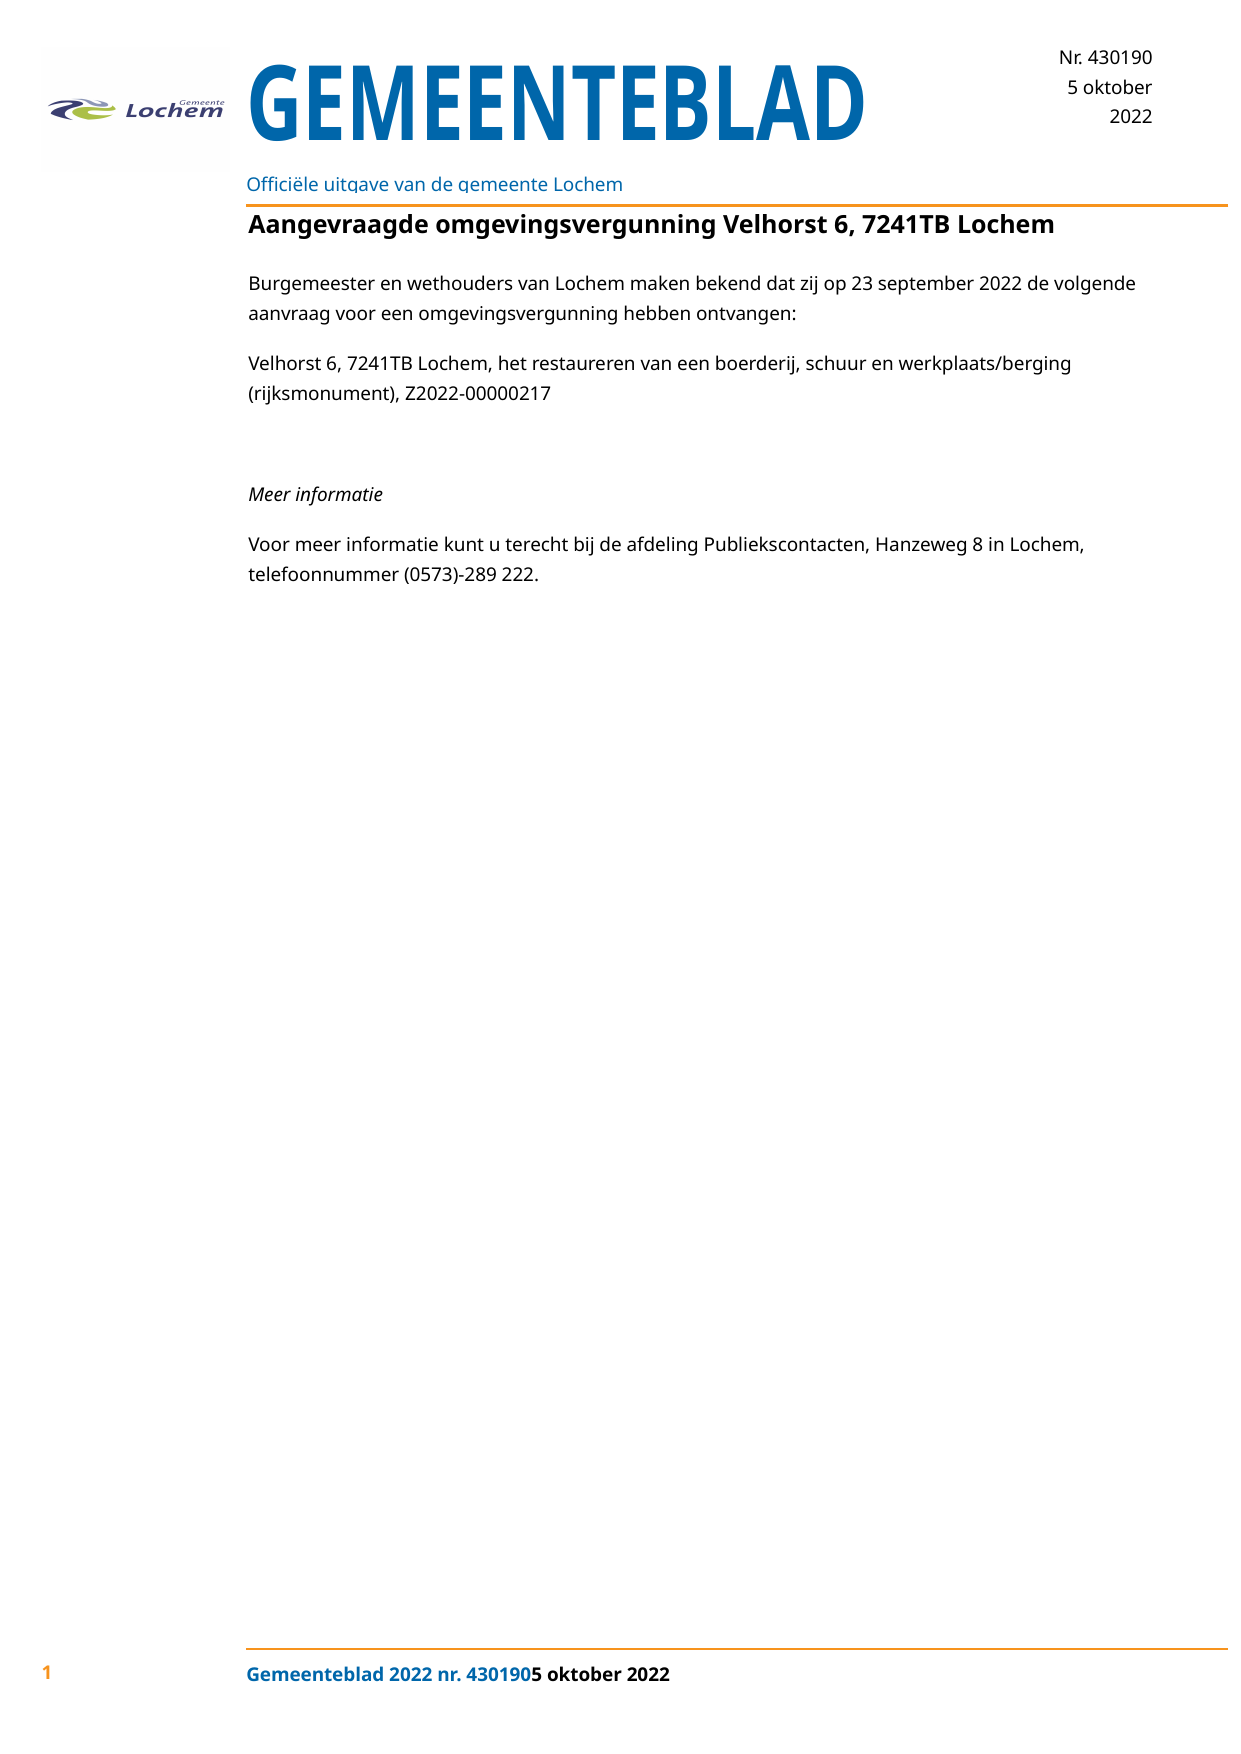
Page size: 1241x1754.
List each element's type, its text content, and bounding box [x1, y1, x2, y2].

text Voor meer informatie kunt u terecht bij de afdeling Publiekscontacten, Hanzeweg 8 in Lochem, telefoonnummer (0573)-289 222. [248, 531, 1152, 586]
text Aangevraagde omgevingsvergunning Velhorst 6, 7241TB Lochem [248, 207, 1152, 241]
text Velhorst 6, 7241TB Lochem, het restaureren van een boerderij, schuur en werkplaats/berging (rijksmonument), Z2022-00000217 [248, 350, 1152, 406]
text Burgemeester en wethouders van Lochem maken bekend dat zij op 23 september 2022 de volgende aanvraag voor een omgevingsvergunning hebben ontvangen: [248, 270, 1152, 326]
picture [41, 47, 231, 172]
text Meer informatie [248, 481, 1152, 506]
